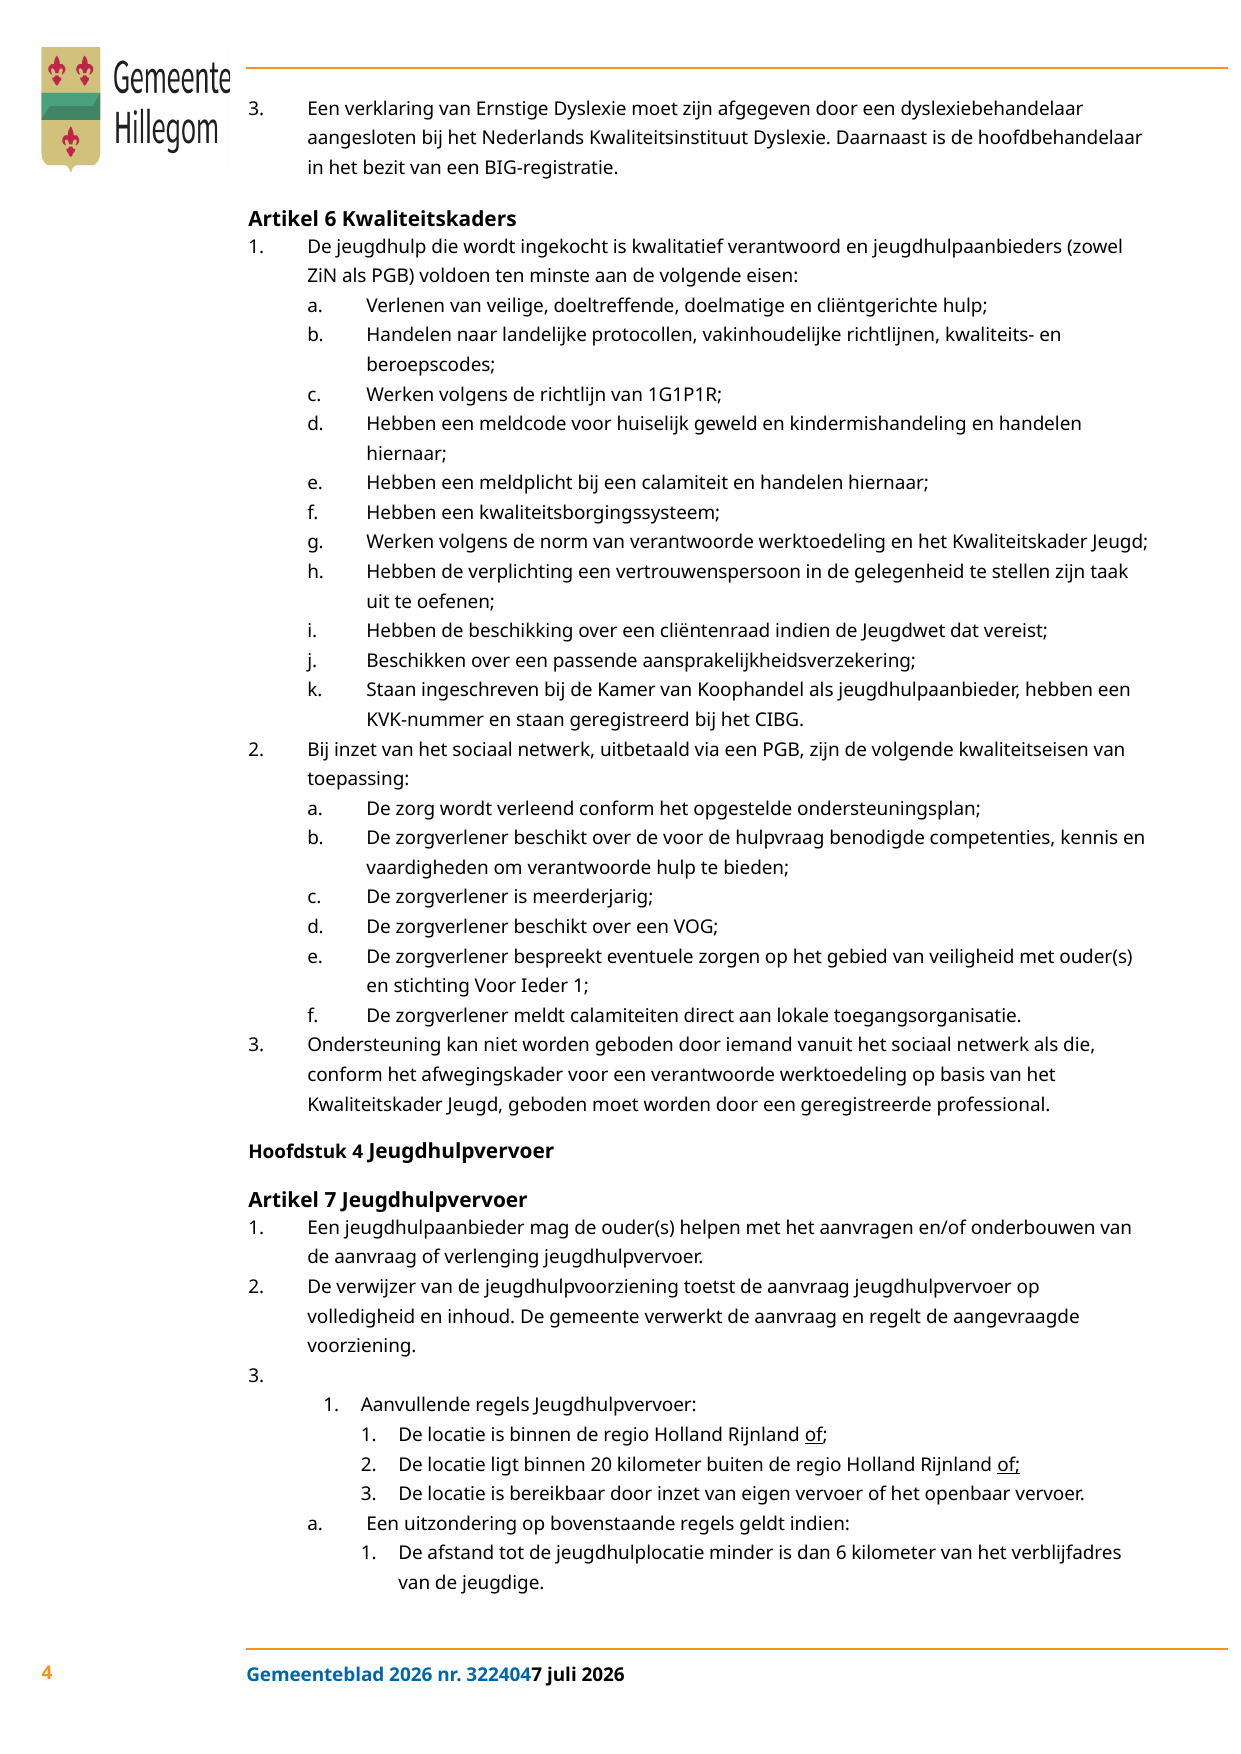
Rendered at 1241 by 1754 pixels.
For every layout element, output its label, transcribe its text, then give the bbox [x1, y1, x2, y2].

list Een verklaring van Ernstige Dyslexie moet zijn afgegeven door een dyslexiebehandelaar aangesloten bij het Nederlands Kwaliteitsinstituut Dyslexie. Daarnaast is de hoofdbehandelaar in het bezit van een BIG-registratie. [248, 95, 1152, 180]
list Beschikken over een passende aansprakelijkheidsverzekering; [307, 647, 1152, 673]
list Verlenen van veilige, doeltreffende, doelmatige en cliëntgerichte hulp; [307, 292, 1152, 318]
list Staan ingeschreven bij de Kamer van Koophandel als jeugdhulpaanbieder, hebben een KVK-nummer en staan geregistreerd bij het CIBG. [307, 677, 1152, 732]
list De afstand tot de jeugdhulplocatie minder is dan 6 kilometer van het verblijfadres van de jeugdige. [361, 1539, 1152, 1595]
list De zorg wordt verleend conform het opgestelde ondersteuningsplan; [307, 795, 1152, 821]
text Hoofdstuk 4 Jeugdhulpvervoer [248, 1136, 1152, 1165]
picture [41, 47, 231, 172]
list Hebben een kwaliteitsborgingssysteem; [307, 499, 1152, 525]
text Artikel 7 Jeugdhulpvervoer [248, 1186, 1152, 1214]
list Werken volgens de norm van verantwoorde werktoedeling en het Kwaliteitskader Jeugd; [307, 529, 1152, 554]
list De locatie ligt binnen 20 kilometer buiten de regio Holland Rijnland of; [361, 1451, 1152, 1476]
list Een jeugdhulpaanbieder mag de ouder(s) helpen met het aanvragen en/of onderbouwen van de aanvraag of verlenging jeugdhulpvervoer. [248, 1214, 1152, 1269]
list De zorgverlener beschikt over een VOG; [307, 913, 1152, 939]
list De locatie is binnen de regio Holland Rijnland of; [361, 1421, 1152, 1447]
list Hebben een meldcode voor huiselijk geweld en kindermishandeling en handelen hiernaar; [307, 410, 1152, 466]
list De zorgverlener bespreekt eventuele zorgen op het gebied van veiligheid met ouder(s) en stichting Voor Ieder 1; [307, 943, 1152, 998]
list De jeugdhulp die wordt ingekocht is kwalitatief verantwoord en jeugdhulpaanbieders (zowel ZiN als PGB) voldoen ten minste aan de volgende eisen: [248, 233, 1152, 288]
text Artikel 6 Kwaliteitskaders [248, 204, 1152, 233]
list Bij inzet van het sociaal netwerk, uitbetaald via een PGB, zijn de volgende kwaliteitseisen van toepassing: [248, 736, 1152, 791]
list De locatie is bereikbaar door inzet van eigen vervoer of het openbaar vervoer. [361, 1480, 1152, 1506]
list Handelen naar landelijke protocollen, vakinhoudelijke richtlijnen, kwaliteits- en beroepscodes; [307, 322, 1152, 377]
list De zorgverlener is meerderjarig; [307, 884, 1152, 909]
list Hebben de beschikking over een cliëntenraad indien de Jeugdwet dat vereist; [307, 617, 1152, 643]
list De verwijzer van de jeugdhulpvoorziening toetst de aanvraag jeugdhulpvervoer op volledigheid en inhoud. De gemeente verwerkt de aanvraag en regelt de aangevraagde voorziening. [248, 1273, 1152, 1358]
list Een uitzondering op bovenstaande regels geldt indien: [307, 1510, 1152, 1536]
list Aanvullende regels Jeugdhulpvervoer: [323, 1392, 1152, 1417]
list Hebben de verplichting een vertrouwenspersoon in de gelegenheid te stellen zijn taak uit te oefenen; [307, 558, 1152, 613]
list De zorgverlener meldt calamiteiten direct aan lokale toegangsorganisatie. [307, 1002, 1152, 1028]
list De zorgverlener beschikt over de voor de hulpvraag benodigde competenties, kennis en vaardigheden om verantwoorde hulp te bieden; [307, 824, 1152, 880]
list Hebben een meldplicht bij een calamiteit en handelen hiernaar; [307, 469, 1152, 495]
list Werken volgens de richtlijn van 1G1P1R; [307, 381, 1152, 406]
list Ondersteuning kan niet worden geboden door iemand vanuit het sociaal netwerk als die, conform het afwegingskader voor een verantwoorde werktoedeling op basis van het Kwaliteitskader Jeugd, geboden moet worden door een geregistreerde professional. [248, 1032, 1152, 1116]
